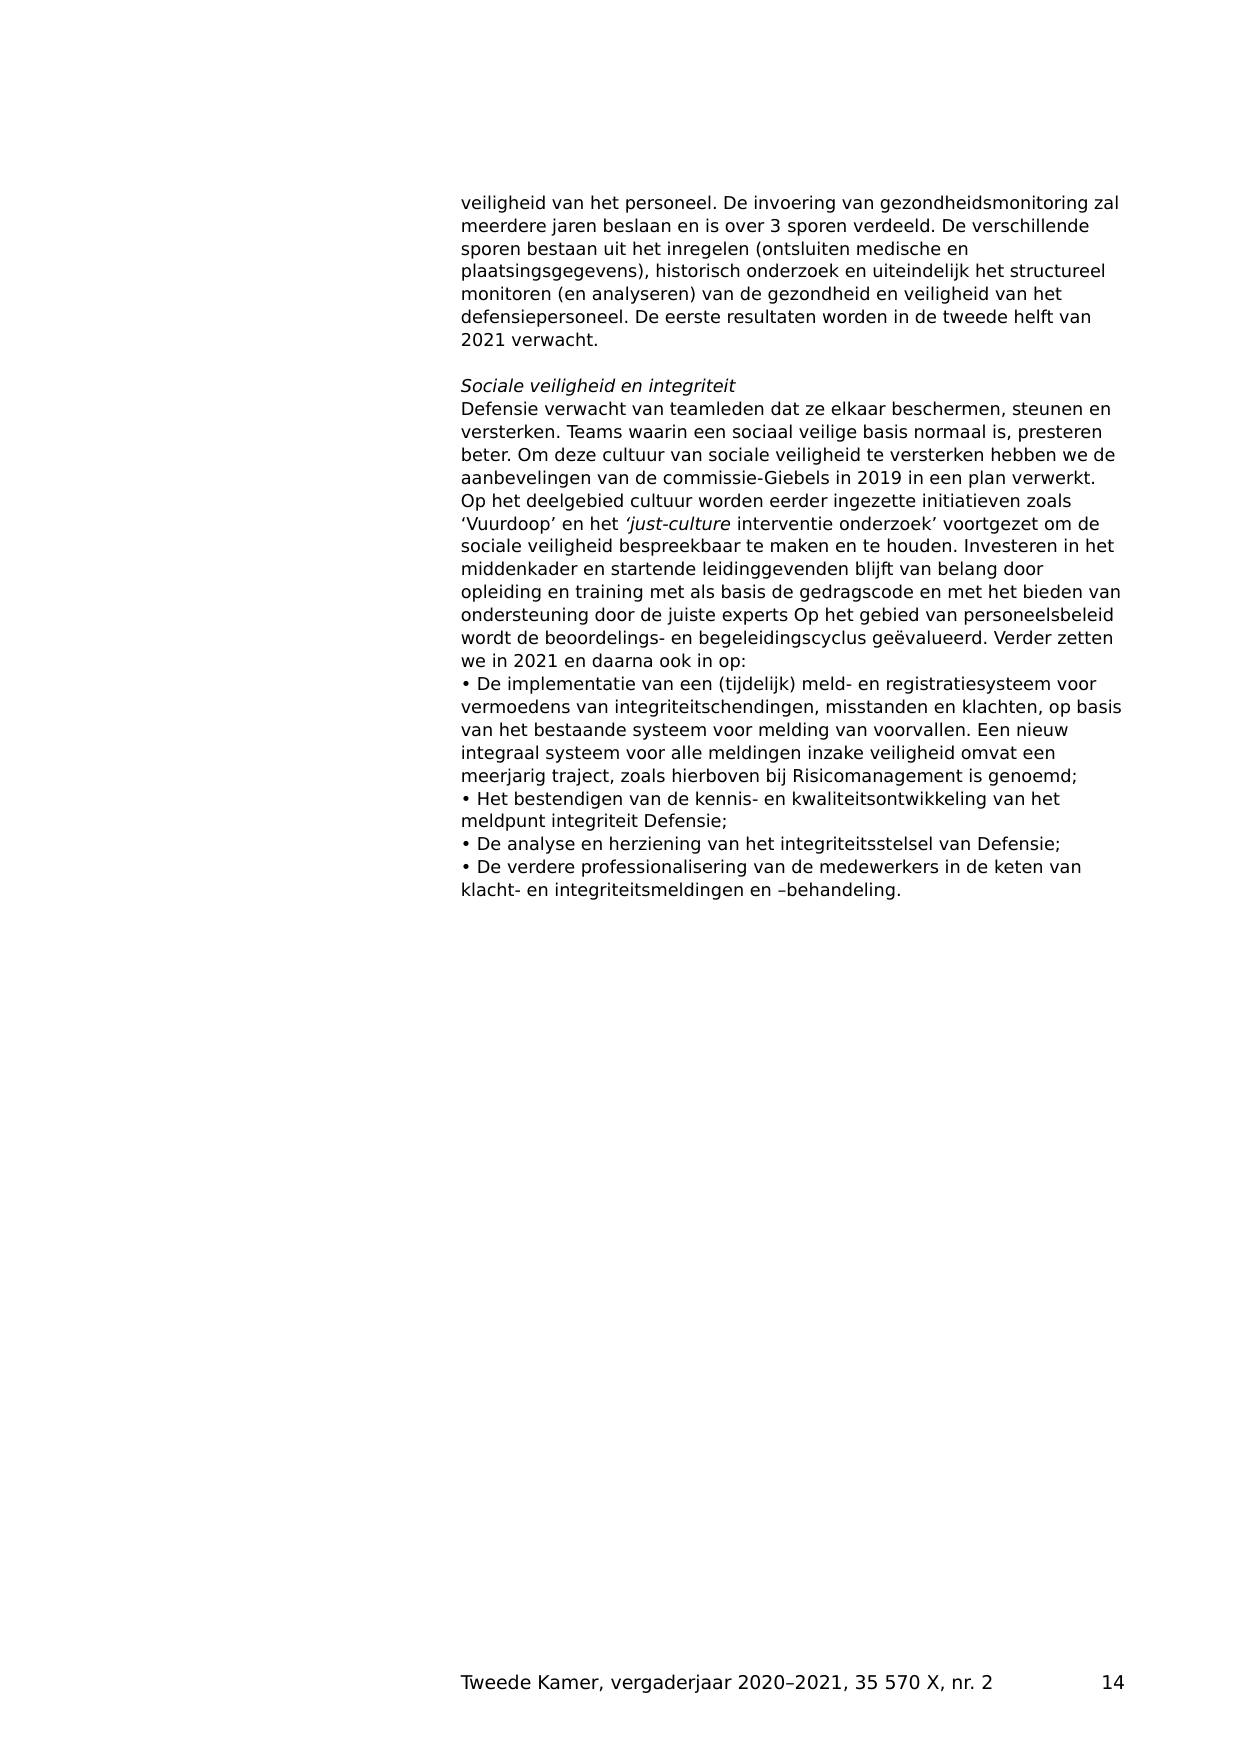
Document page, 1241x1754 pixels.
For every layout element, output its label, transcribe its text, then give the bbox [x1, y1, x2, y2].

text Sociale veiligheid en integriteit Defensie verwacht van teamleden dat ze elkaar beschermen, steunen en versterken. Teams waarin een sociaal veilige basis normaal is, presteren beter. Om deze cultuur van sociale veiligheid te versterken hebben we de aanbevelingen van de commissie-Giebels in 2019 in een plan verwerkt. Op het deelgebied cultuur worden eerder ingezette initiatieven zoals ‘Vuurdoop’ en het ‘just-culture interventie onderzoek’ voortgezet om de sociale veiligheid bespreekbaar te maken en te houden. Investeren in het middenkader en startende leidinggevenden blijft van belang door opleiding en training met als basis de gedragscode en met het bieden van ondersteuning door de juiste experts Op het gebied van personeelsbeleid wordt de beoordelings- en begeleidingscyclus geëvalueerd. Verder zetten we in 2021 en daarna ook in op: • De implementatie van een (tijdelijk) meld- en registratiesysteem voor vermoedens van integriteitschendingen, misstanden en klachten, op basis van het bestaande systeem voor melding van voorvallen. Een nieuw integraal systeem voor alle meldingen inzake veiligheid omvat een meerjarig traject, zoals hierboven bij Risicomanagement is genoemd; • Het bestendigen van de kennis- en kwaliteitsontwikkeling van het meldpunt integriteit Defensie; • De analyse en herziening van het integriteitsstelsel van Defensie; • De verdere professionalisering van de medewerkers in de keten van klacht- en integriteitsmeldingen en –behandeling. [461, 374, 1125, 924]
text veiligheid van het personeel. De invoering van gezondheidsmonitoring zal meerdere jaren beslaan en is over 3 sporen verdeeld. De verschillende sporen bestaan uit het inregelen (ontsluiten medische en plaatsingsgegevens), historisch onderzoek en uiteindelijk het structureel monitoren (en analyseren) van de gezondheid en veiligheid van het defensiepersoneel. De eerste resultaten worden in de tweede helft van 2021 verwacht. [461, 191, 1125, 351]
